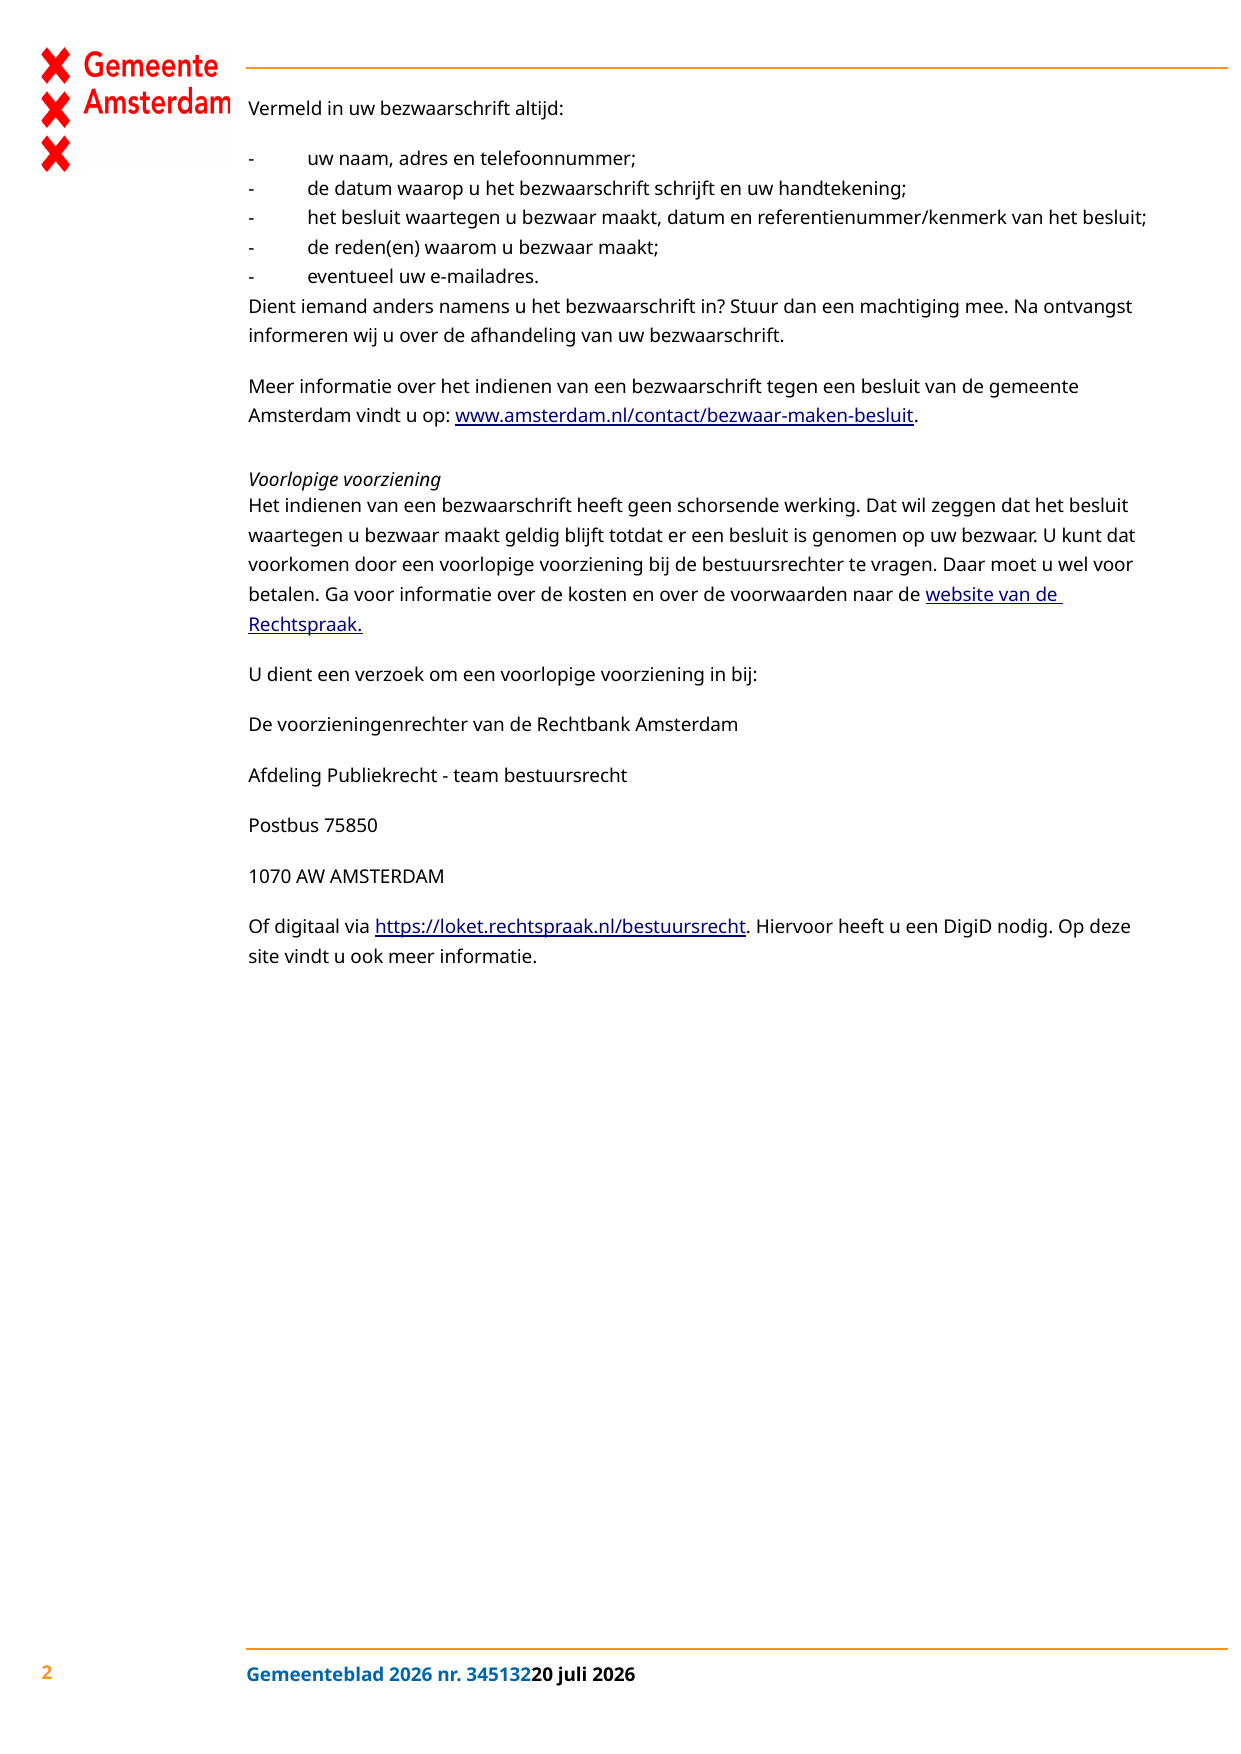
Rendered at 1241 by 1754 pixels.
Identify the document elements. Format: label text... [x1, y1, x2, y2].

list het besluit waartegen u bezwaar maakt, datum en referentienummer/kenmerk van het besluit; [248, 204, 1152, 230]
list uw naam, adres en telefoonnummer; [248, 145, 1152, 171]
text U dient een verzoek om een voorlopige voorziening in bij: [248, 661, 1152, 687]
text Of digitaal via https://loket.rechtspraak.nl/bestuursrecht. Hiervoor heeft u een DigiD nodig. Op deze site vindt u ook meer informatie. [248, 913, 1152, 968]
text Afdeling Publiekrecht - team bestuursrecht [248, 762, 1152, 788]
list de reden(en) waarom u bezwaar maakt; [248, 234, 1152, 260]
text Postbus 75850 [248, 812, 1152, 838]
text Het indienen van een bezwaarschrift heeft geen schorsende werking. Dat wil zeggen dat het besluit waartegen u bezwaar maakt geldig blijft totdat er een besluit is genomen op uw bezwaar. U kunt dat voorkomen door een voorlopige voorziening bij de bestuursrechter te vragen. Daar moet u wel voor betalen. Ga voor informatie over de kosten en over de voorwaarden naar de website van de Rechtspraak. [248, 492, 1152, 636]
text Meer informatie over het indienen van een bezwaarschrift tegen een besluit van de gemeente Amsterdam vindt u op: www.amsterdam.nl/contact/bezwaar-maken-besluit. [248, 373, 1152, 428]
list eventueel uw e-mailadres. [248, 263, 1152, 289]
text Dient iemand anders namens u het bezwaarschrift in? Stuur dan een machtiging mee. Na ontvangst informeren wij u over de afhandeling van uw bezwaarschrift. [248, 293, 1152, 348]
text 1070 AW AMSTERDAM [248, 863, 1152, 888]
text De voorzieningenrechter van de Rechtbank Amsterdam [248, 712, 1152, 737]
picture [41, 47, 231, 172]
text Voorlopige voorziening [248, 467, 1152, 492]
list de datum waarop u het bezwaarschrift schrijft en uw handtekening; [248, 175, 1152, 201]
text Vermeld in uw bezwaarschrift altijd: [248, 95, 1152, 121]
